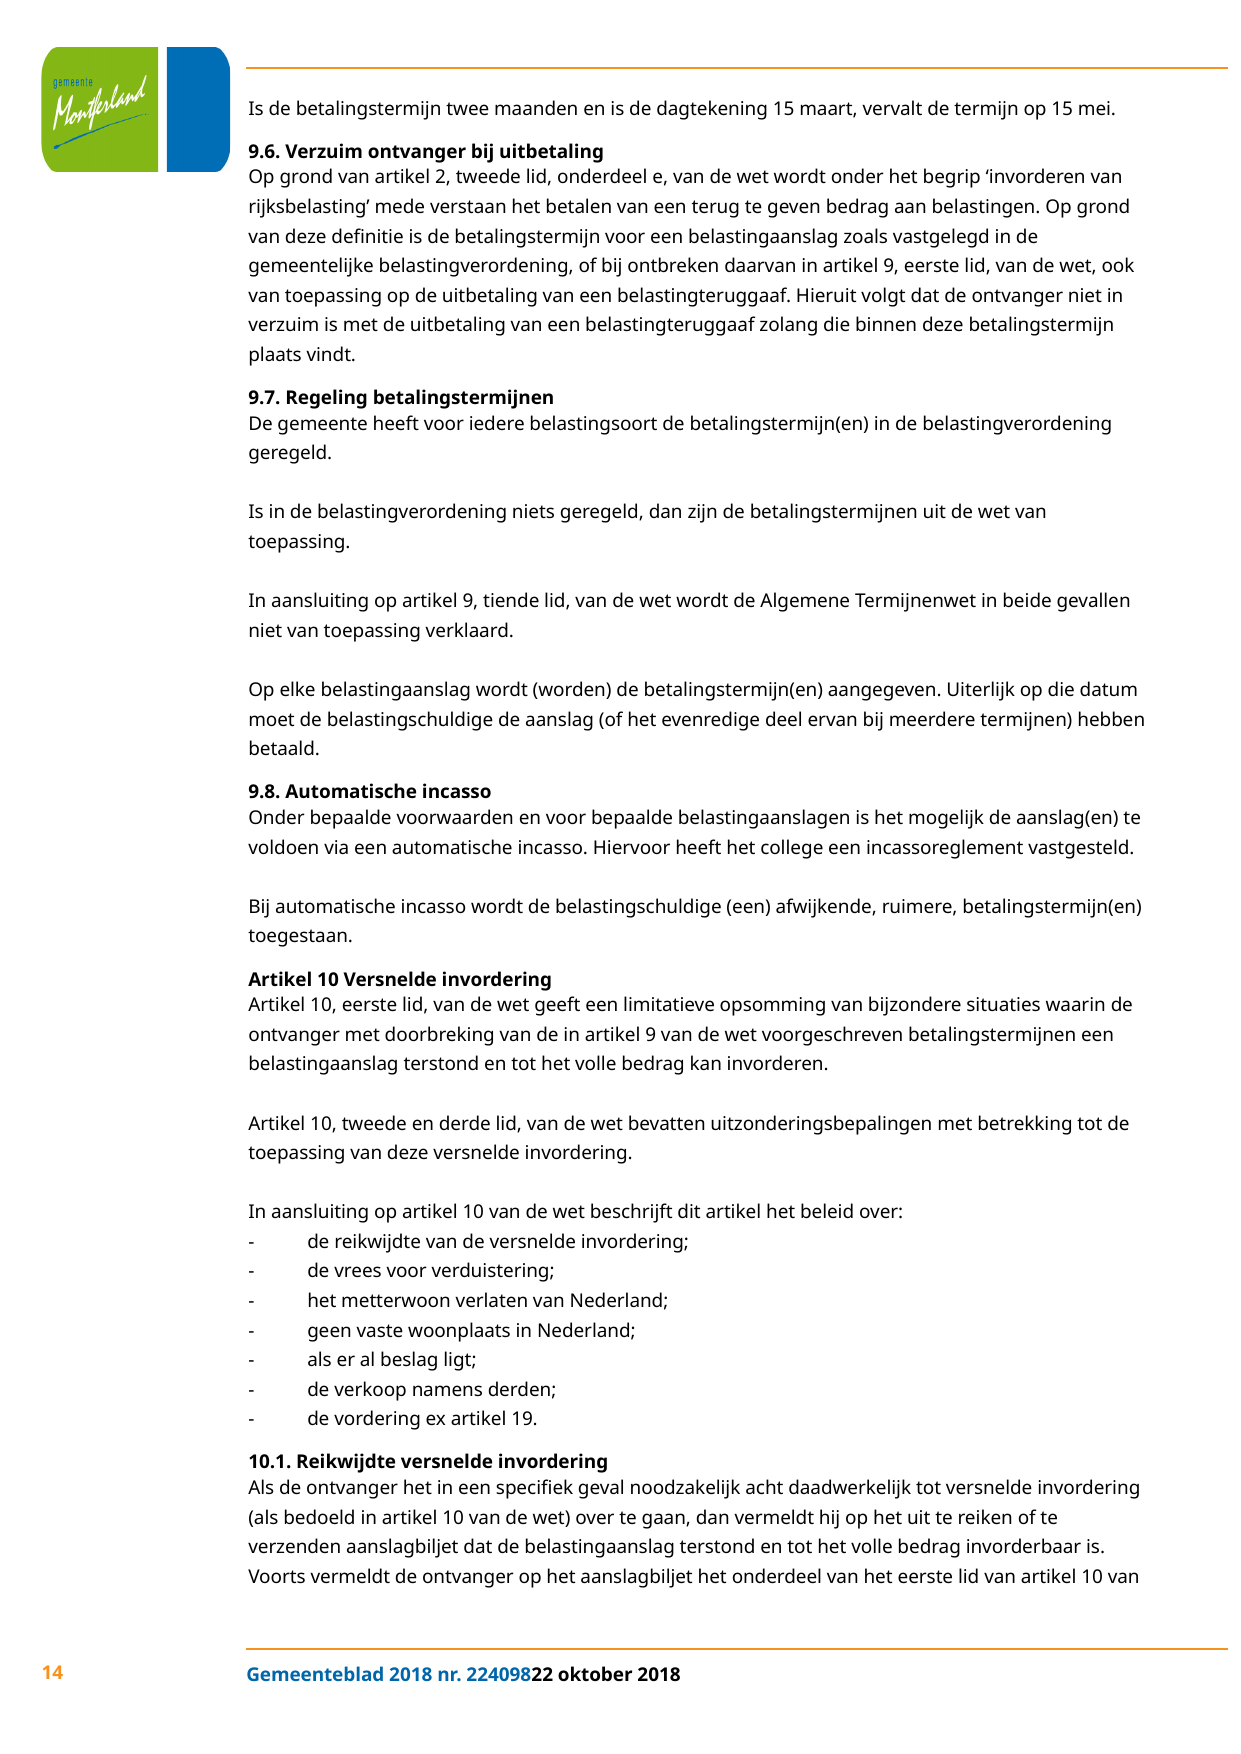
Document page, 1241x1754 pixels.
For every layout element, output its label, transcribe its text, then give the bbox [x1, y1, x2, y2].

list als er al beslag ligt; [248, 1346, 1152, 1372]
text 10.1. Reikwijdte versnelde invordering [248, 1449, 1152, 1474]
text Is de betalingstermijn twee maanden en is de dagtekening 15 maart, vervalt de termijn op 15 mei. [248, 95, 1152, 121]
text De gemeente heeft voor iedere belastingsoort de betalingstermijn(en) in de belastingverordening geregeld. [248, 410, 1152, 465]
text Als de ontvanger het in een specifiek geval noodzakelijk acht daadwerkelijk tot versnelde invordering (als bedoeld in artikel 10 van de wet) over te gaan, dan vermeldt hij op het uit te reiken of te verzenden aanslagbiljet dat de belastingaanslag terstond en tot het volle bedrag invorderbaar is. Voorts vermeldt de ontvanger op het aanslagbiljet het onderdeel van het eerste lid van artikel 10 van [248, 1474, 1152, 1589]
picture [41, 47, 231, 172]
text Is in de belastingverordening niets geregeld, dan zijn de betalingstermijnen uit de wet van toepassing. [248, 499, 1152, 554]
list de vordering ex artikel 19. [248, 1406, 1152, 1431]
text Artikel 10, eerste lid, van de wet geeft een limitatieve opsomming van bijzondere situaties waarin de ontvanger met doorbreking van de in artikel 9 van de wet voorgeschreven betalingstermijnen een belastingaanslag terstond en tot het volle bedrag kan invorderen. [248, 991, 1152, 1076]
text In aansluiting op artikel 9, tiende lid, van de wet wordt de Algemene Termijnenwet in beide gevallen niet van toepassing verklaard. [248, 587, 1152, 643]
list geen vaste woonplaats in Nederland; [248, 1317, 1152, 1343]
list de vrees voor verduistering; [248, 1258, 1152, 1283]
list de verkoop namens derden; [248, 1376, 1152, 1402]
text 9.6. Verzuim ontvanger bij uitbetaling [248, 138, 1152, 164]
list de reikwijdte van de versnelde invordering; [248, 1228, 1152, 1254]
text Onder bepaalde voorwaarden en voor bepaalde belastingaanslagen is het mogelijk de aanslag(en) te voldoen via een automatische incasso. Hiervoor heeft het college een incassoreglement vastgesteld. [248, 804, 1152, 859]
text Artikel 10, tweede en derde lid, van de wet bevatten uitzonderingsbepalingen met betrekking tot de toepassing van deze versnelde invordering. [248, 1110, 1152, 1165]
text Op grond van artikel 2, tweede lid, onderdeel e, van de wet wordt onder het begrip ‘invorderen van rijksbelasting’ mede verstaan het betalen van een terug te geven bedrag aan belastingen. Op grond van deze definitie is de betalingstermijn voor een belastingaanslag zoals vastgelegd in de gemeentelijke belastingverordening, of bij ontbreken daarvan in artikel 9, eerste lid, van de wet, ook van toepassing op de uitbetaling van een belastingteruggaaf. Hieruit volgt dat de ontvanger niet in verzuim is met de uitbetaling van een belastingteruggaaf zolang die binnen deze betalingstermijn plaats vindt. [248, 164, 1152, 367]
list het metterwoon verlaten van Nederland; [248, 1287, 1152, 1313]
text Artikel 10 Versnelde invordering [248, 966, 1152, 991]
text Op elke belastingaanslag wordt (worden) de betalingstermijn(en) aangegeven. Uiterlijk op die datum moet de belastingschuldige de aanslag (of het evenredige deel ervan bij meerdere termijnen) hebben betaald. [248, 676, 1152, 761]
text Bij automatische incasso wordt de belastingschuldige (een) afwijkende, ruimere, betalingstermijn(en) toegestaan. [248, 893, 1152, 948]
text 9.8. Automatische incasso [248, 778, 1152, 804]
text 9.7. Regeling betalingstermijnen [248, 384, 1152, 410]
text In aansluiting op artikel 10 van de wet beschrijft dit artikel het beleid over: [248, 1198, 1152, 1224]
